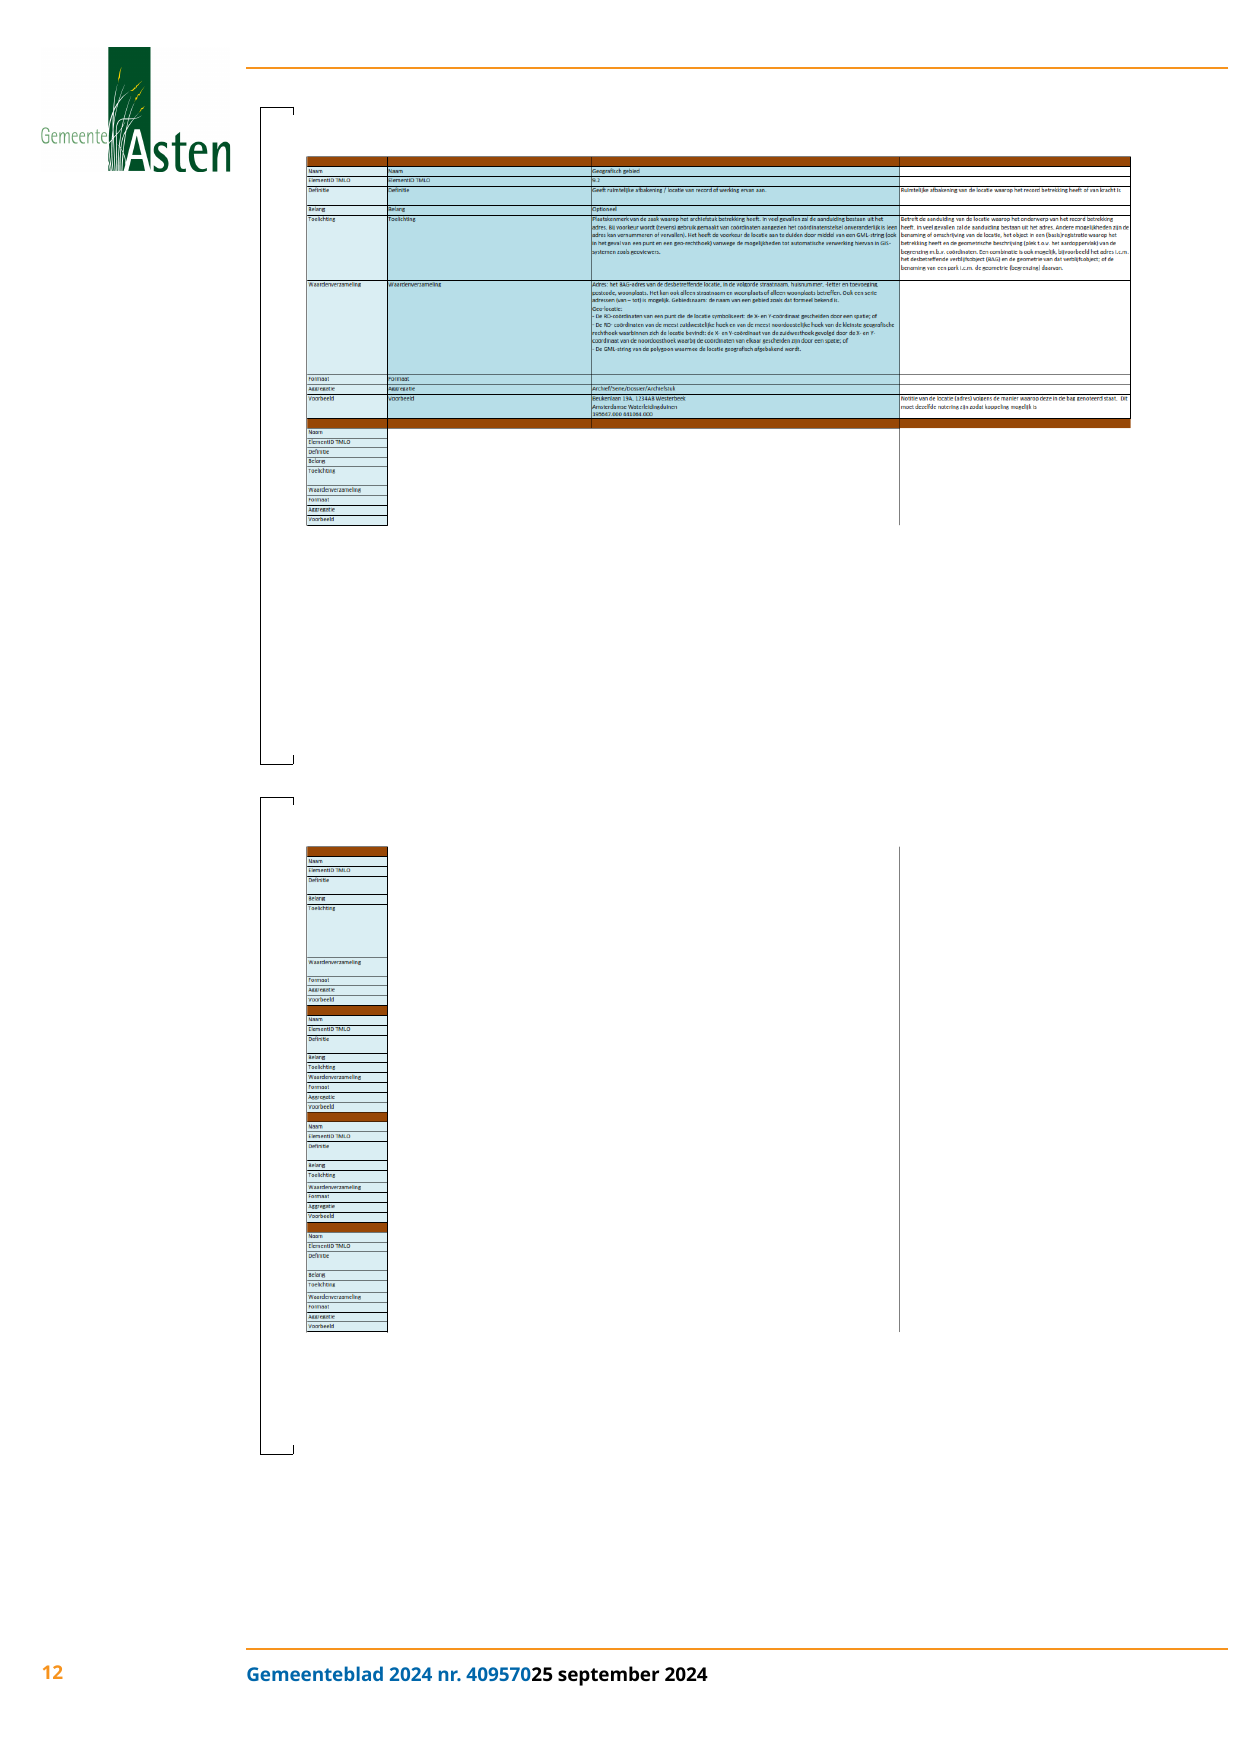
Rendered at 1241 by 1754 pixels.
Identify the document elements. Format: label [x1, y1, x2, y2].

picture [41, 47, 231, 172]
picture [268, 115, 1173, 755]
picture [268, 805, 1173, 1445]
